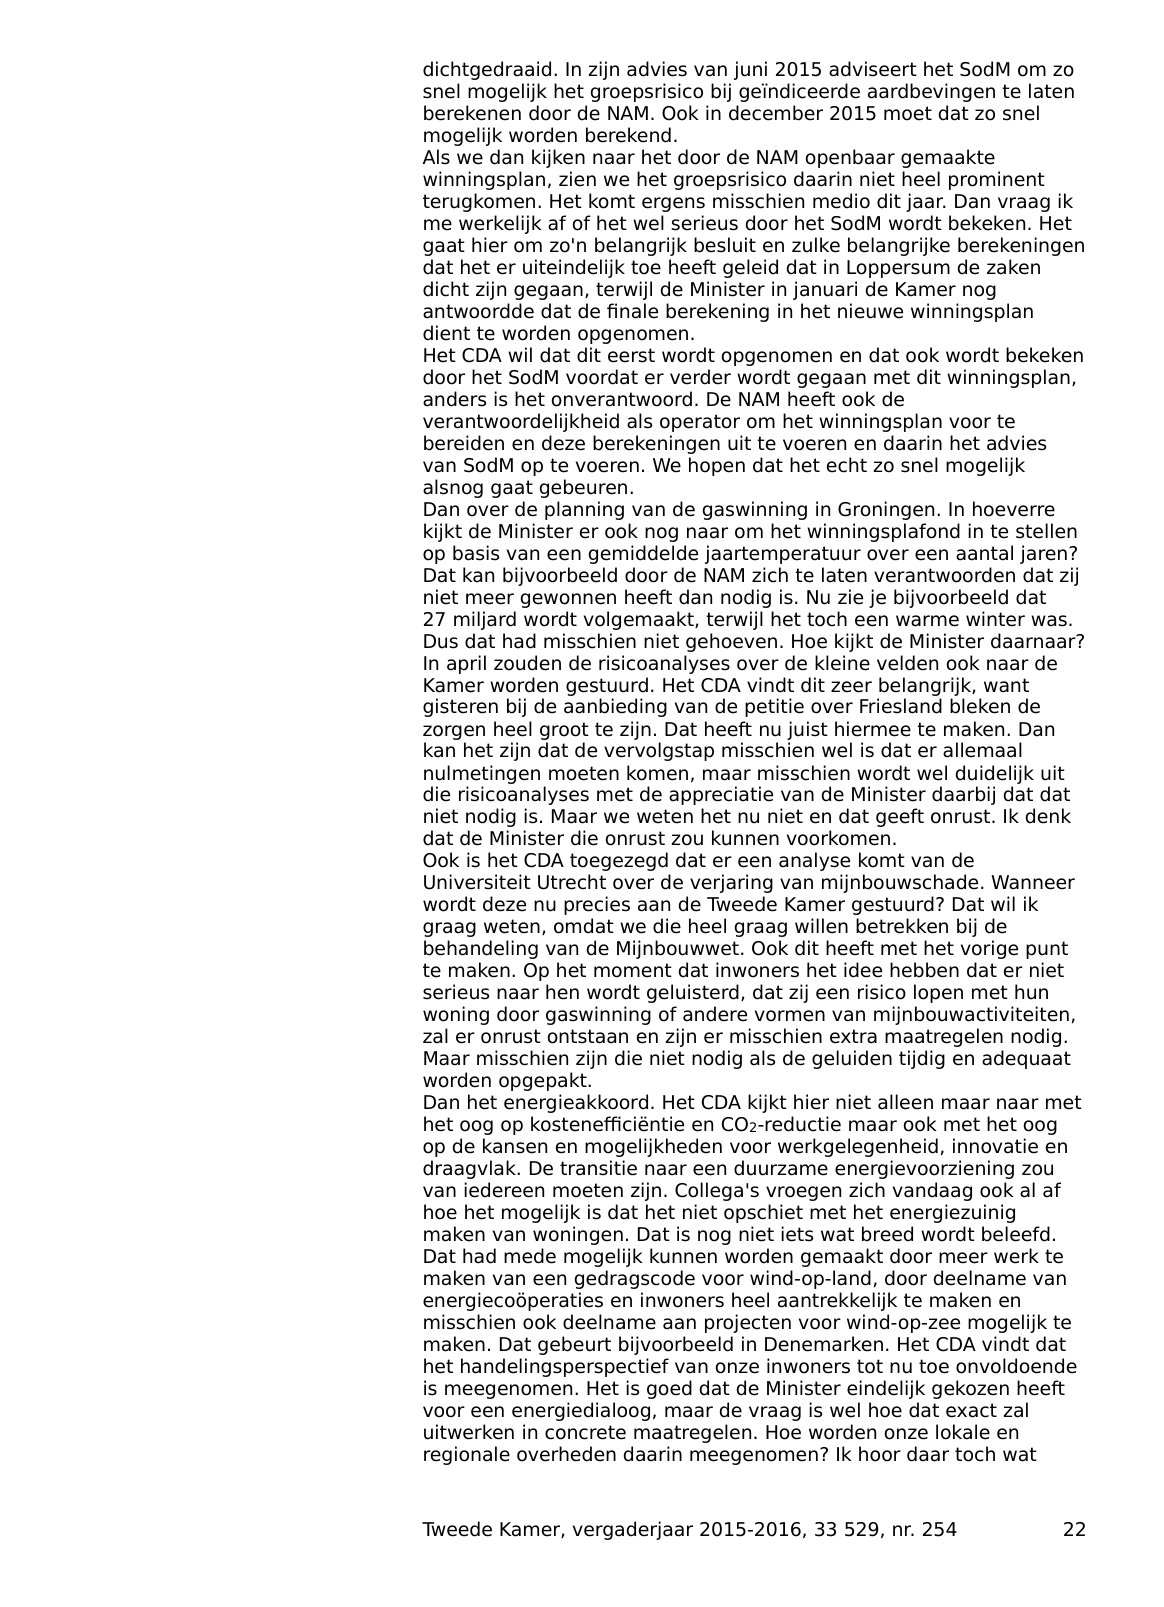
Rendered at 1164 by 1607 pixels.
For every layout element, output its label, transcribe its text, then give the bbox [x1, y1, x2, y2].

text Dan over de planning van de gaswinning in Groningen. In hoeverre kijkt de Minister er ook nog naar om het winningsplafond in te stellen op basis van een gemiddelde jaartemperatuur over een aantal jaren? Dat kan bijvoorbeeld door de NAM zich te laten verantwoorden dat zij niet meer gewonnen heeft dan nodig is. Nu zie je bijvoorbeeld dat 27 miljard wordt volgemaakt, terwijl het toch een warme winter was. Dus dat had misschien niet gehoeven. Hoe kijkt de Minister daarnaar? [422, 499, 1087, 652]
text Dan het energieakkoord. Het CDA kijkt hier niet alleen maar naar met het oog op kostenefficiëntie en CO2-reductie maar ook met het oog op de kansen en mogelijkheden voor werkgelegenheid, innovatie en draagvlak. De transitie naar een duurzame energievoorziening zou van iedereen moeten zijn. Collega's vroegen zich vandaag ook al af hoe het mogelijk is dat het niet opschiet met het energiezuinig maken van woningen. Dat is nog niet iets wat breed wordt beleefd. Dat had mede mogelijk kunnen worden gemaakt door meer werk te maken van een gedragscode voor wind-op-land, door deelname van energiecoöperaties en inwoners heel aantrekkelijk te maken en misschien ook deelname aan projecten voor wind-op-zee mogelijk te maken. Dat gebeurt bijvoorbeeld in Denemarken. Het CDA vindt dat het handelingsperspectief van onze inwoners tot nu toe onvoldoende is meegenomen. Het is goed dat de Minister eindelijk gekozen heeft voor een energiedialoog, maar de vraag is wel hoe dat exact zal uitwerken in concrete maatregelen. Hoe worden onze lokale en regionale overheden daarin meegenomen? Ik hoor daar toch wat [422, 1092, 1087, 1466]
text In april zouden de risicoanalyses over de kleine velden ook naar de Kamer worden gestuurd. Het CDA vindt dit zeer belangrijk, want gisteren bij de aanbieding van de petitie over Friesland bleken de zorgen heel groot te zijn. Dat heeft nu juist hiermee te maken. Dan kan het zijn dat de vervolgstap misschien wel is dat er allemaal nulmetingen moeten komen, maar misschien wordt wel duidelijk uit die risicoanalyses met de appreciatie van de Minister daarbij dat dat niet nodig is. Maar we weten het nu niet en dat geeft onrust. Ik denk dat de Minister die onrust zou kunnen voorkomen. [422, 652, 1087, 850]
text Als we dan kijken naar het door de NAM openbaar gemaakte winningsplan, zien we het groepsrisico daarin niet heel prominent terugkomen. Het komt ergens misschien medio dit jaar. Dan vraag ik me werkelijk af of het wel serieus door het SodM wordt bekeken. Het gaat hier om zo'n belangrijk besluit en zulke belangrijke berekeningen dat het er uiteindelijk toe heeft geleid dat in Loppersum de zaken dicht zijn gegaan, terwijl de Minister in januari de Kamer nog antwoordde dat de finale berekening in het nieuwe winningsplan dient te worden opgenomen. [422, 147, 1087, 345]
text Ook is het CDA toegezegd dat er een analyse komt van de Universiteit Utrecht over de verjaring van mijnbouwschade. Wanneer wordt deze nu precies aan de Tweede Kamer gestuurd? Dat wil ik graag weten, omdat we die heel graag willen betrekken bij de behandeling van de Mijnbouwwet. Ook dit heeft met het vorige punt te maken. Op het moment dat inwoners het idee hebben dat er niet serieus naar hen wordt geluisterd, dat zij een risico lopen met hun woning door gaswinning of andere vormen van mijnbouwactiviteiten, zal er onrust ontstaan en zijn er misschien extra maatregelen nodig. Maar misschien zijn die niet nodig als de geluiden tijdig en adequaat worden opgepakt. [422, 850, 1087, 1092]
text dichtgedraaid. In zijn advies van juni 2015 adviseert het SodM om zo snel mogelijk het groepsrisico bij geïndiceerde aardbevingen te laten berekenen door de NAM. Ook in december 2015 moet dat zo snel mogelijk worden berekend. [422, 59, 1087, 147]
text Het CDA wil dat dit eerst wordt opgenomen en dat ook wordt bekeken door het SodM voordat er verder wordt gegaan met dit winningsplan, anders is het onverantwoord. De NAM heeft ook de verantwoordelijkheid als operator om het winningsplan voor te bereiden en deze berekeningen uit te voeren en daarin het advies van SodM op te voeren. We hopen dat het echt zo snel mogelijk alsnog gaat gebeuren. [422, 345, 1087, 499]
